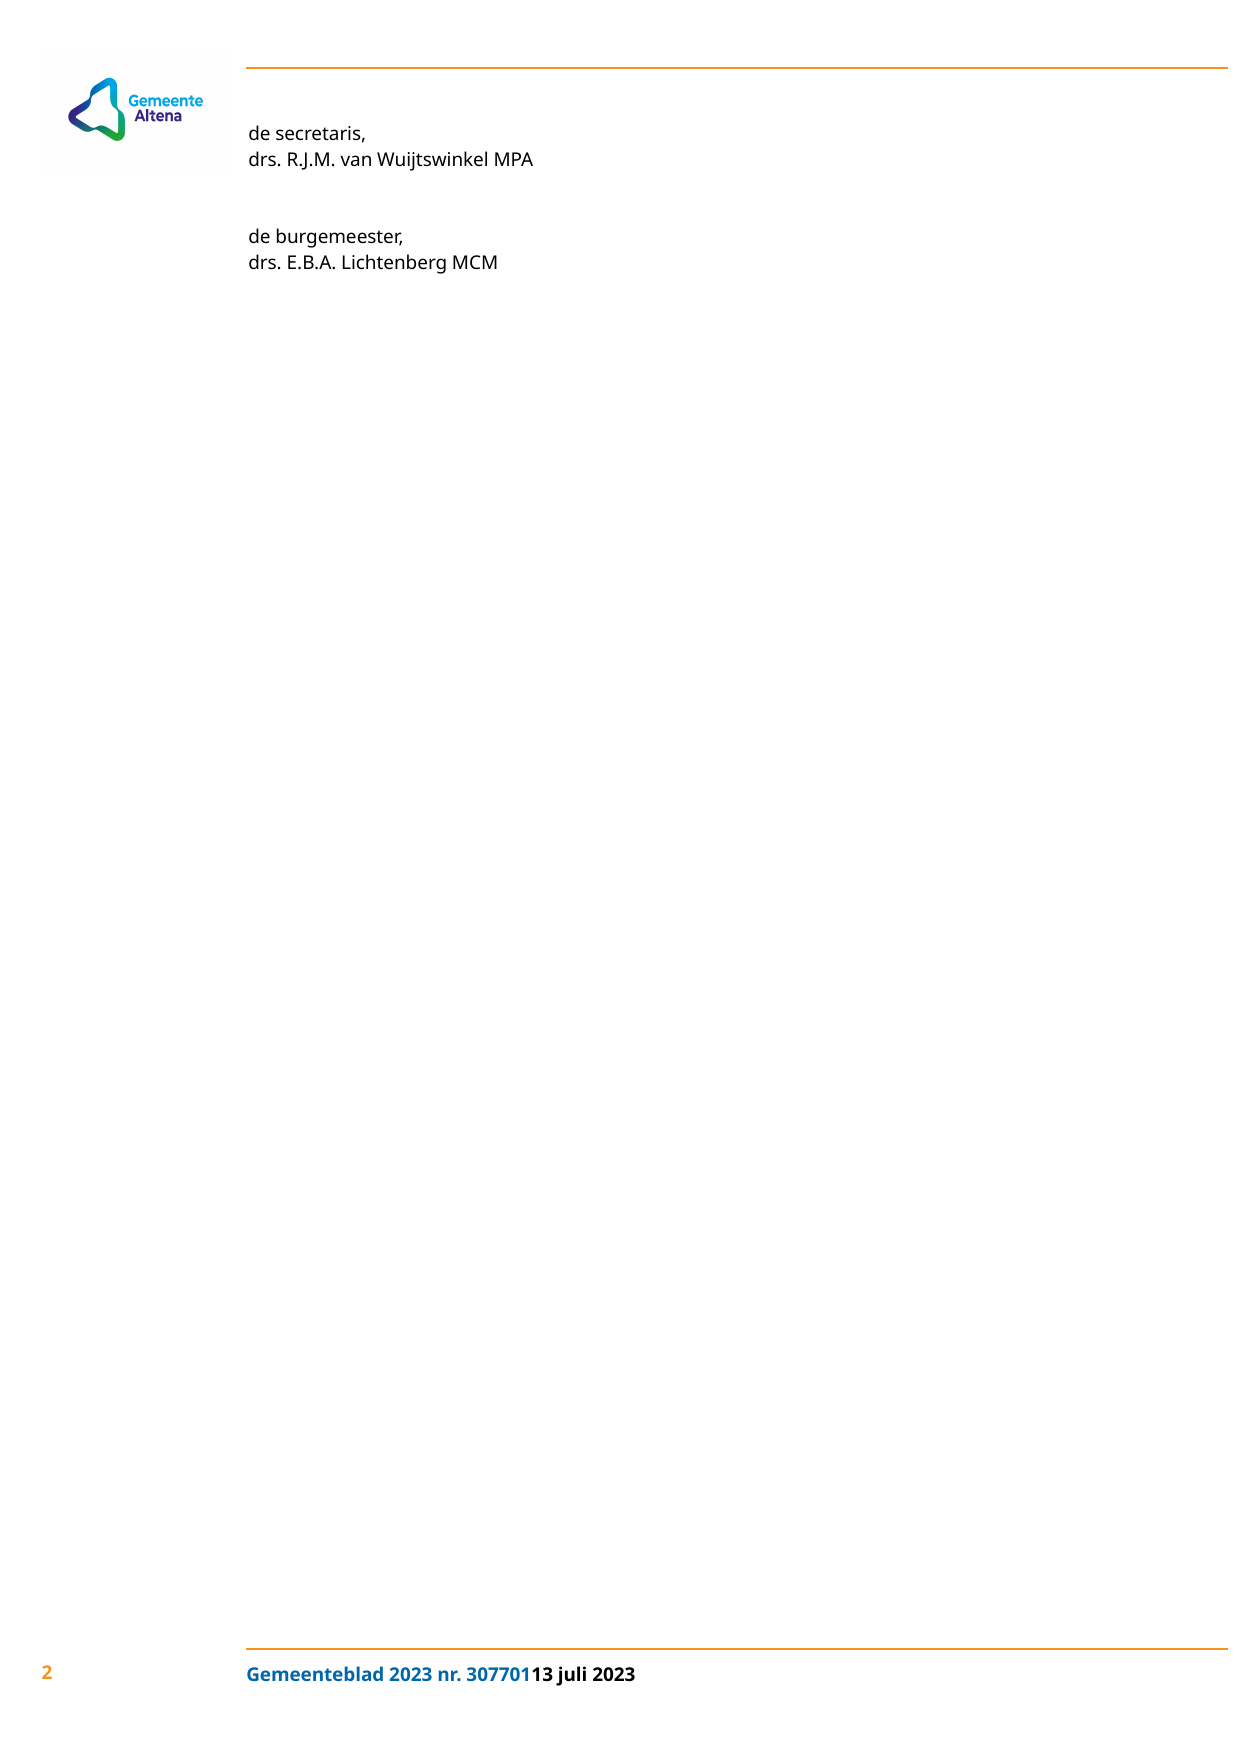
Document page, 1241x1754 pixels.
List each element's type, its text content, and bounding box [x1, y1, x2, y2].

text drs. R.J.M. van Wuijtswinkel MPA [248, 146, 1152, 172]
picture [41, 47, 231, 172]
text de secretaris, [248, 121, 1152, 146]
text de burgemeester, [248, 223, 1152, 249]
text drs. E.B.A. Lichtenberg MCM [248, 249, 1152, 275]
